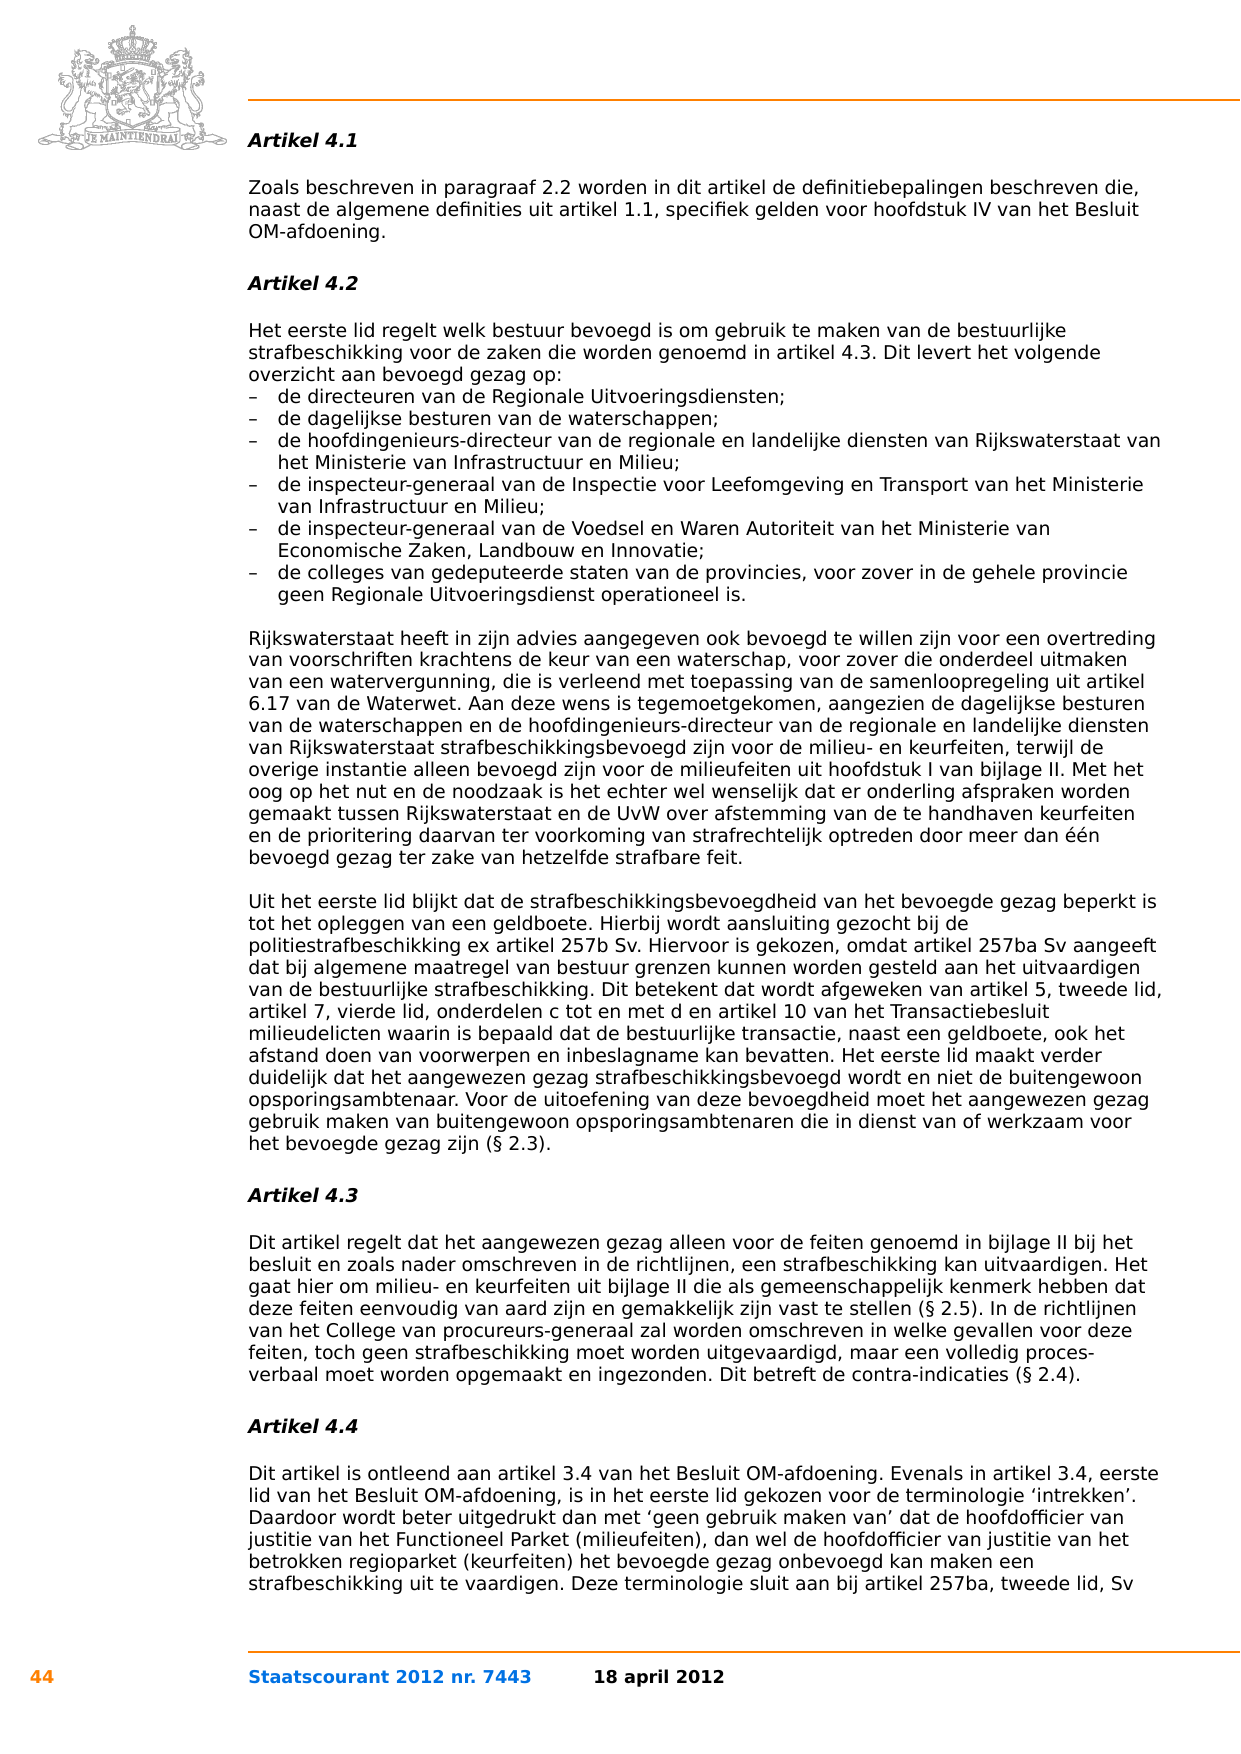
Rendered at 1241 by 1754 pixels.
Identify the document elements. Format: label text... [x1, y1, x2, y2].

text – de colleges van gedeputeerde staten van de provincies, voor zover in de gehele provincie geen Regionale Uitvoeringsdienst operationeel is. [248, 562, 1163, 606]
text Zoals beschreven in paragraaf 2.2 worden in dit artikel de definitiebepalingen beschreven die, naast de algemene definities uit artikel 1.1, specifiek gelden voor hoofdstuk IV van het Besluit OM-afdoening. [248, 177, 1163, 243]
subtitle Artikel 4.2 [248, 273, 1163, 295]
text Uit het eerste lid blijkt dat de strafbeschikkingsbevoegdheid van het bevoegde gezag beperkt is tot het opleggen van een geldboete. Hierbij wordt aansluiting gezocht bij de politiestrafbeschikking ex artikel 257b Sv. Hiervoor is gekozen, omdat artikel 257ba Sv aangeeft dat bij algemene maatregel van bestuur grenzen kunnen worden gesteld aan het uitvaardigen van de bestuurlijke strafbeschikking. Dit betekent dat wordt afgeweken van artikel 5, tweede lid, artikel 7, vierde lid, onderdelen c tot en met d en artikel 10 van het Transactiebesluit milieudelicten waarin is bepaald dat de bestuurlijke transactie, naast een geldboete, ook het afstand doen van voorwerpen en inbeslagname kan bevatten. Het eerste lid maakt verder duidelijk dat het aangewezen gezag strafbeschikkingsbevoegd wordt en niet de buitengewoon opsporingsambtenaar. Voor de uitoefening van deze bevoegdheid moet het aangewezen gezag gebruik maken van buitengewoon opsporingsambtenaren die in dienst van of werkzaam voor het bevoegde gezag zijn (§ 2.3). [248, 891, 1163, 1155]
text – de dagelijkse besturen van de waterschappen; [248, 408, 1163, 430]
text – de directeuren van de Regionale Uitvoeringsdiensten; [248, 386, 1163, 408]
text – de inspecteur-generaal van de Inspectie voor Leefomgeving en Transport van het Ministerie van Infrastructuur en Milieu; [248, 474, 1163, 518]
subtitle Artikel 4.4 [248, 1416, 1163, 1438]
text Dit artikel regelt dat het aangewezen gezag alleen voor de feiten genoemd in bijlage II bij het besluit en zoals nader omschreven in de richtlijnen, een strafbeschikking kan uitvaardigen. Het gaat hier om milieu- en keurfeiten uit bijlage II die als gemeenschappelijk kenmerk hebben dat deze feiten eenvoudig van aard zijn en gemakkelijk zijn vast te stellen (§ 2.5). In de richtlijnen van het College van procureurs-generaal zal worden omschreven in welke gevallen voor deze feiten, toch geen strafbeschikking moet worden uitgevaardigd, maar een volledig proces-verbaal moet worden opgemaakt en ingezonden. Dit betreft de contra-indicaties (§ 2.4). [248, 1232, 1163, 1386]
text – de hoofdingenieurs-directeur van de regionale en landelijke diensten van Rijkswaterstaat van het Ministerie van Infrastructuur en Milieu; [248, 430, 1163, 474]
subtitle Artikel 4.1 [248, 130, 1163, 152]
picture [38, 25, 227, 150]
subtitle Artikel 4.3 [248, 1185, 1163, 1207]
text Het eerste lid regelt welk bestuur bevoegd is om gebruik te maken van de bestuurlijke strafbeschikking voor de zaken die worden genoemd in artikel 4.3. Dit levert het volgende overzicht aan bevoegd gezag op: [248, 320, 1163, 386]
text – de inspecteur-generaal van de Voedsel en Waren Autoriteit van het Ministerie van Economische Zaken, Landbouw en Innovatie; [248, 518, 1163, 562]
text Rijkswaterstaat heeft in zijn advies aangegeven ook bevoegd te willen zijn voor een overtreding van voorschriften krachtens de keur van een waterschap, voor zover die onderdeel uitmaken van een watervergunning, die is verleend met toepassing van de samenloopregeling uit artikel 6.17 van de Waterwet. Aan deze wens is tegemoetgekomen, aangezien de dagelijkse besturen van de waterschappen en de hoofdingenieurs-directeur van de regionale en landelijke diensten van Rijkswaterstaat strafbeschikkingsbevoegd zijn voor de milieu- en keurfeiten, terwijl de overige instantie alleen bevoegd zijn voor de milieufeiten uit hoofdstuk I van bijlage II. Met het oog op het nut en de noodzaak is het echter wel wenselijk dat er onderling afspraken worden gemaakt tussen Rijkswaterstaat en de UvW over afstemming van de te handhaven keurfeiten en de prioritering daarvan ter voorkoming van strafrechtelijk optreden door meer dan één bevoegd gezag ter zake van hetzelfde strafbare feit. [248, 627, 1163, 869]
text Dit artikel is ontleend aan artikel 3.4 van het Besluit OM-afdoening. Evenals in artikel 3.4, eerste lid van het Besluit OM-afdoening, is in het eerste lid gekozen voor de terminologie ‘intrekken’. Daardoor wordt beter uitgedrukt dan met ‘geen gebruik maken van’ dat de hoofdofficier van justitie van het Functioneel Parket (milieufeiten), dan wel de hoofdofficier van justitie van het betrokken regioparket (keurfeiten) het bevoegde gezag onbevoegd kan maken een strafbeschikking uit te vaardigen. Deze terminologie sluit aan bij artikel 257ba, tweede lid, Sv [248, 1463, 1163, 1594]
